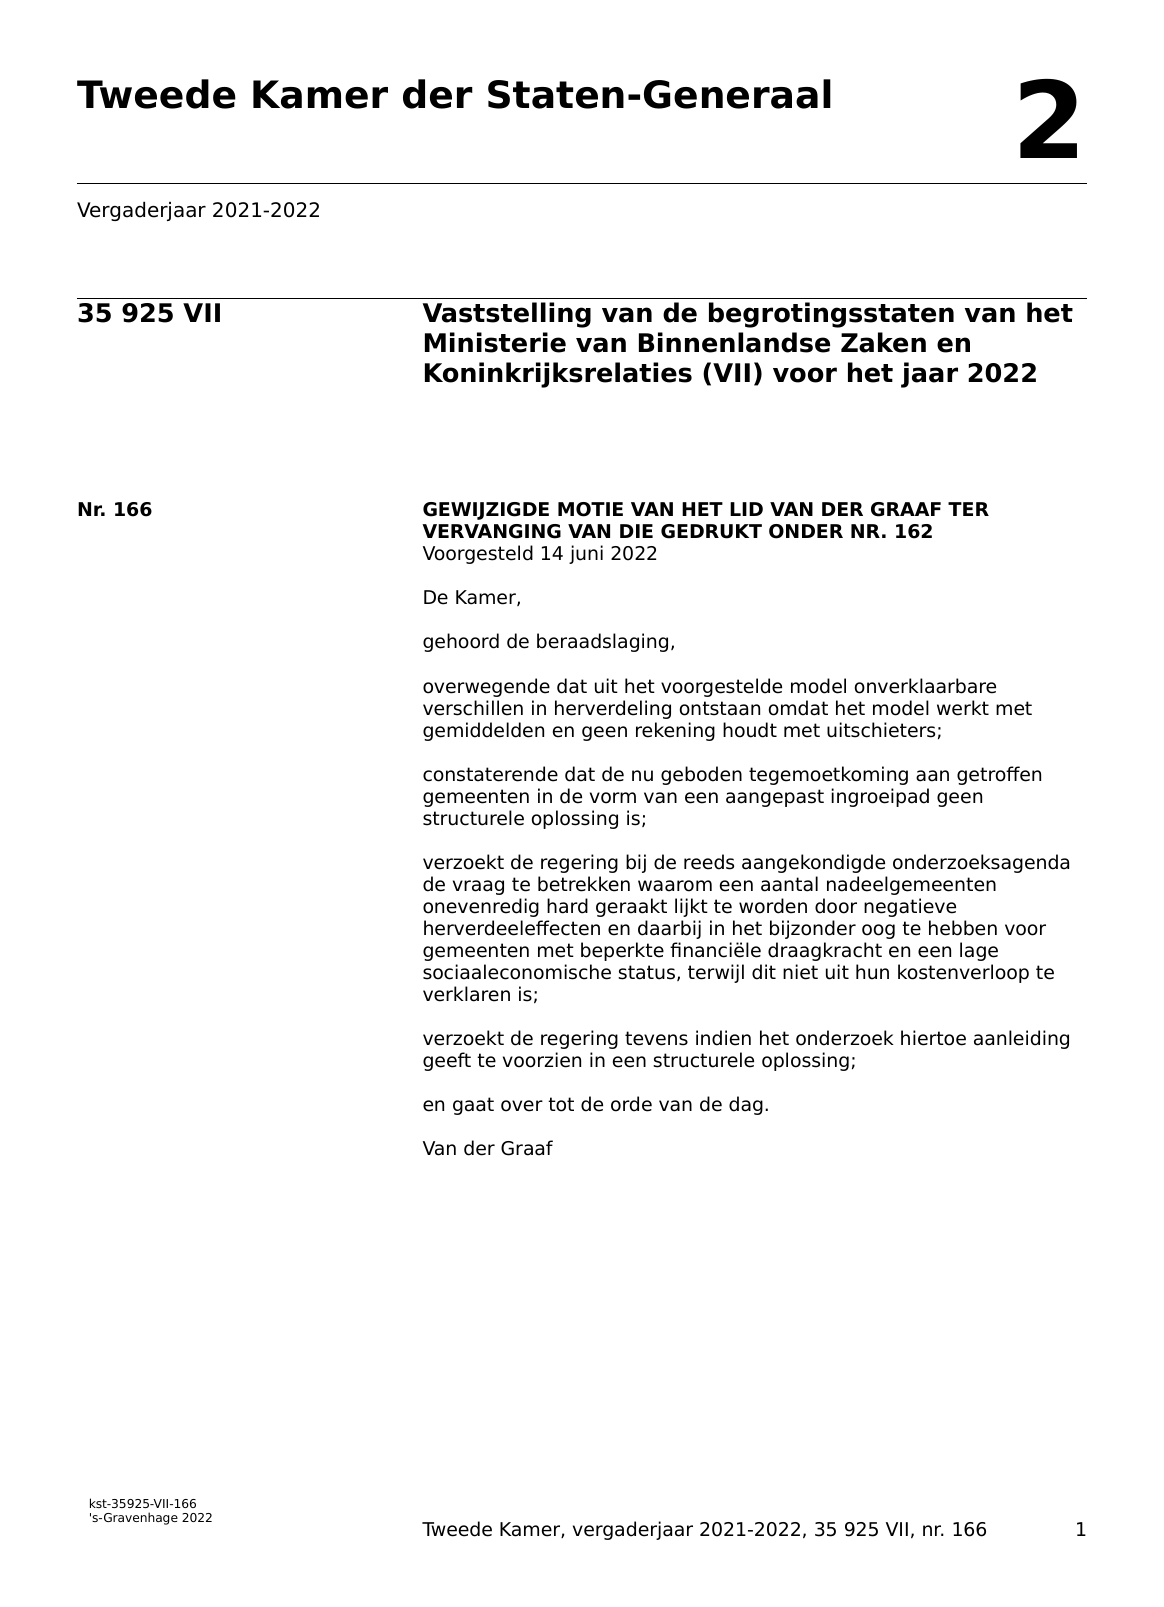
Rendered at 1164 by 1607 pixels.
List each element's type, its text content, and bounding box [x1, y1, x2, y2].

text verzoekt de regering bij de reeds aangekondigde onderzoeksagenda de vraag te betrekken waarom een aantal nadeelgemeenten onevenredig hard geraakt lijkt te worden door negatieve herverdeeleffecten en daarbij in het bijzonder oog te hebben voor gemeenten met beperkte financiële draagkracht en een lage sociaaleconomische status, terwijl dit niet uit hun kostenverloop te verklaren is; [422, 852, 1087, 1006]
text verzoekt de regering tevens indien het onderzoek hiertoe aanleiding geeft te voorzien in een structurele oplossing; [422, 1028, 1087, 1072]
text overwegende dat uit het voorgestelde model onverklaarbare verschillen in herverdeling ontstaan omdat het model werkt met gemiddelden en geen rekening houdt met uitschieters; [422, 676, 1087, 741]
table_header 2 [886, 59, 1087, 183]
text en gaat over tot de orde van de dag. [422, 1094, 1087, 1116]
subtitle Nr. 166 GEWIJZIGDE MOTIE VAN HET LID VAN DER GRAAF TER VERVANGING VAN DIE GEDRUKT ONDER NR. 162 [77, 499, 1087, 543]
text constaterende dat de nu geboden tegemoetkoming aan getroffen gemeenten in de vorm van een aangepast ingroeipad geen structurele oplossing is; [422, 764, 1087, 829]
text Van der Graaf [422, 1138, 1087, 1160]
subtitle 35 925 VII Vaststelling van de begrotingsstaten van het Ministerie van Binnenlandse Zaken en Koninkrijksrelaties (VII) voor het jaar 2022 [77, 299, 1087, 388]
table_header Tweede Kamer der Staten-Generaal [77, 59, 886, 183]
text De Kamer, [422, 587, 1087, 609]
text gehoord de beraadslaging, [422, 631, 1087, 653]
text kst-35925-VII-166 [88, 1497, 323, 1511]
text 's-Gravenhage 2022 [88, 1511, 323, 1525]
table_cell Vergaderjaar 2021-2022 [77, 184, 1087, 298]
text Voorgesteld 14 juni 2022 [422, 543, 1087, 565]
